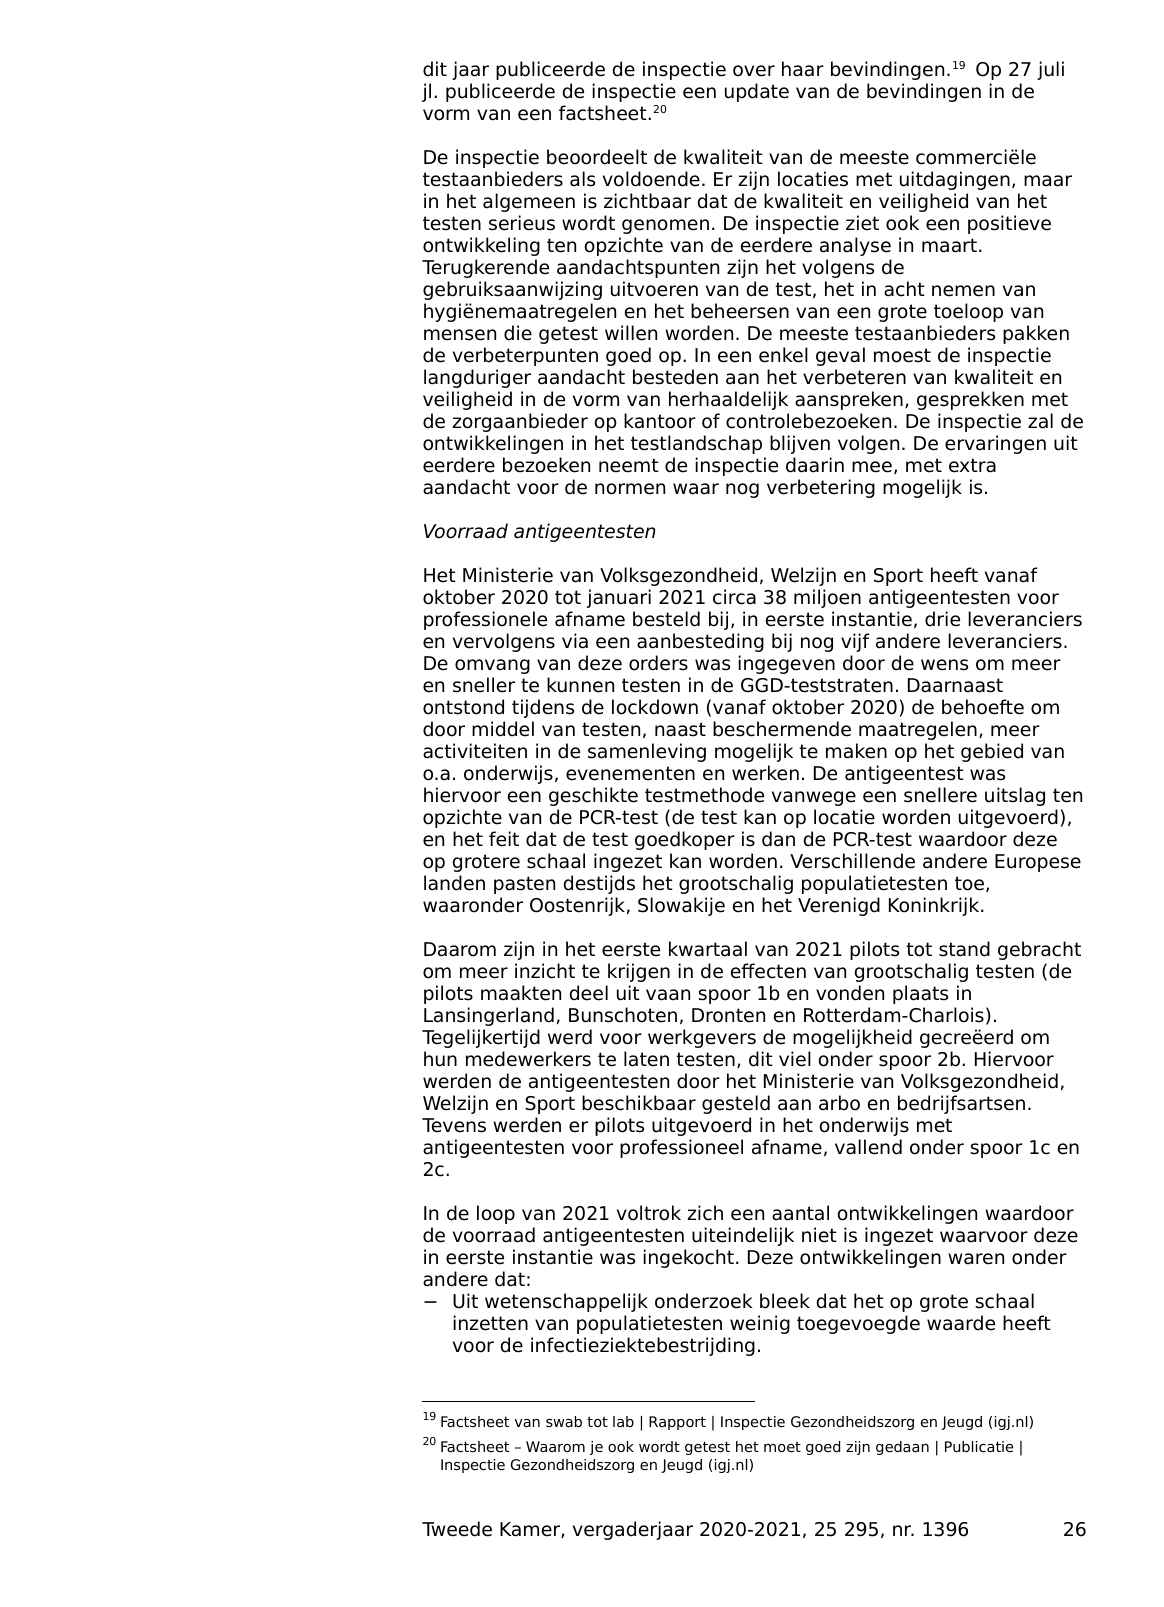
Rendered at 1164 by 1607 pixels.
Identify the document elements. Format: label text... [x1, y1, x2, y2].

text De inspectie beoordeelt de kwaliteit van de meeste commerciële testaanbieders als voldoende. Er zijn locaties met uitdagingen, maar in het algemeen is zichtbaar dat de kwaliteit en veiligheid van het testen serieus wordt genomen. De inspectie ziet ook een positieve ontwikkeling ten opzichte van de eerdere analyse in maart. Terugkerende aandachtspunten zijn het volgens de gebruiksaanwijzing uitvoeren van de test, het in acht nemen van hygiënemaatregelen en het beheersen van een grote toeloop van mensen die getest willen worden. De meeste testaanbieders pakken de verbeterpunten goed op. In een enkel geval moest de inspectie langduriger aandacht besteden aan het verbeteren van kwaliteit en veiligheid in de vorm van herhaaldelijk aanspreken, gesprekken met de zorgaanbieder op kantoor of controlebezoeken. De inspectie zal de ontwikkelingen in het testlandschap blijven volgen. De ervaringen uit eerdere bezoeken neemt de inspectie daarin mee, met extra aandacht voor de normen waar nog verbetering mogelijk is. [422, 147, 1087, 499]
text Factsheet – Waarom je ook wordt getest het moet goed zijn gedaan | Publicatie | Inspectie Gezondheidszorg en Jeugd (igj.nl) [422, 1435, 1087, 1474]
text − Uit wetenschappelijk onderzoek bleek dat het op grote schaal inzetten van populatietesten weinig toegevoegde waarde heeft voor de infectieziektebestrijding. [422, 1291, 1087, 1357]
text Daarom zijn in het eerste kwartaal van 2021 pilots tot stand gebracht om meer inzicht te krijgen in de effecten van grootschalig testen (de pilots maakten deel uit vaan spoor 1b en vonden plaats in Lansingerland, Bunschoten, Dronten en Rotterdam-Charlois). Tegelijkertijd werd voor werkgevers de mogelijkheid gecreëerd om hun medewerkers te laten testen, dit viel onder spoor 2b. Hiervoor werden de antigeentesten door het Ministerie van Volksgezondheid, Welzijn en Sport beschikbaar gesteld aan arbo en bedrijfsartsen. Tevens werden er pilots uitgevoerd in het onderwijs met antigeentesten voor professioneel afname, vallend onder spoor 1c en 2c. [422, 939, 1087, 1181]
text Factsheet van swab tot lab | Rapport | Inspectie Gezondheidszorg en Jeugd (igj.nl) [422, 1410, 1087, 1432]
subtitle Voorraad antigeentesten [422, 521, 1087, 543]
text In de loop van 2021 voltrok zich een aantal ontwikkelingen waardoor de voorraad antigeentesten uiteindelijk niet is ingezet waarvoor deze in eerste instantie was ingekocht. Deze ontwikkelingen waren onder andere dat: [422, 1203, 1087, 1291]
text Het Ministerie van Volksgezondheid, Welzijn en Sport heeft vanaf oktober 2020 tot januari 2021 circa 38 miljoen antigeentesten voor professionele afname besteld bij, in eerste instantie, drie leveranciers en vervolgens via een aanbesteding bij nog vijf andere leveranciers. De omvang van deze orders was ingegeven door de wens om meer en sneller te kunnen testen in de GGD-teststraten. Daarnaast ontstond tijdens de lockdown (vanaf oktober 2020) de behoefte om door middel van testen, naast beschermende maatregelen, meer activiteiten in de samenleving mogelijk te maken op het gebied van o.a. onderwijs, evenementen en werken. De antigeentest was hiervoor een geschikte testmethode vanwege een snellere uitslag ten opzichte van de PCR-test (de test kan op locatie worden uitgevoerd), en het feit dat de test goedkoper is dan de PCR-test waardoor deze op grotere schaal ingezet kan worden. Verschillende andere Europese landen pasten destijds het grootschalig populatietesten toe, waaronder Oostenrijk, Slowakije en het Verenigd Koninkrijk. [422, 565, 1087, 917]
text dit jaar publiceerde de inspectie over haar bevindingen. Op 27 juli jl. publiceerde de inspectie een update van de bevindingen in de vorm van een factsheet. [422, 59, 1087, 125]
